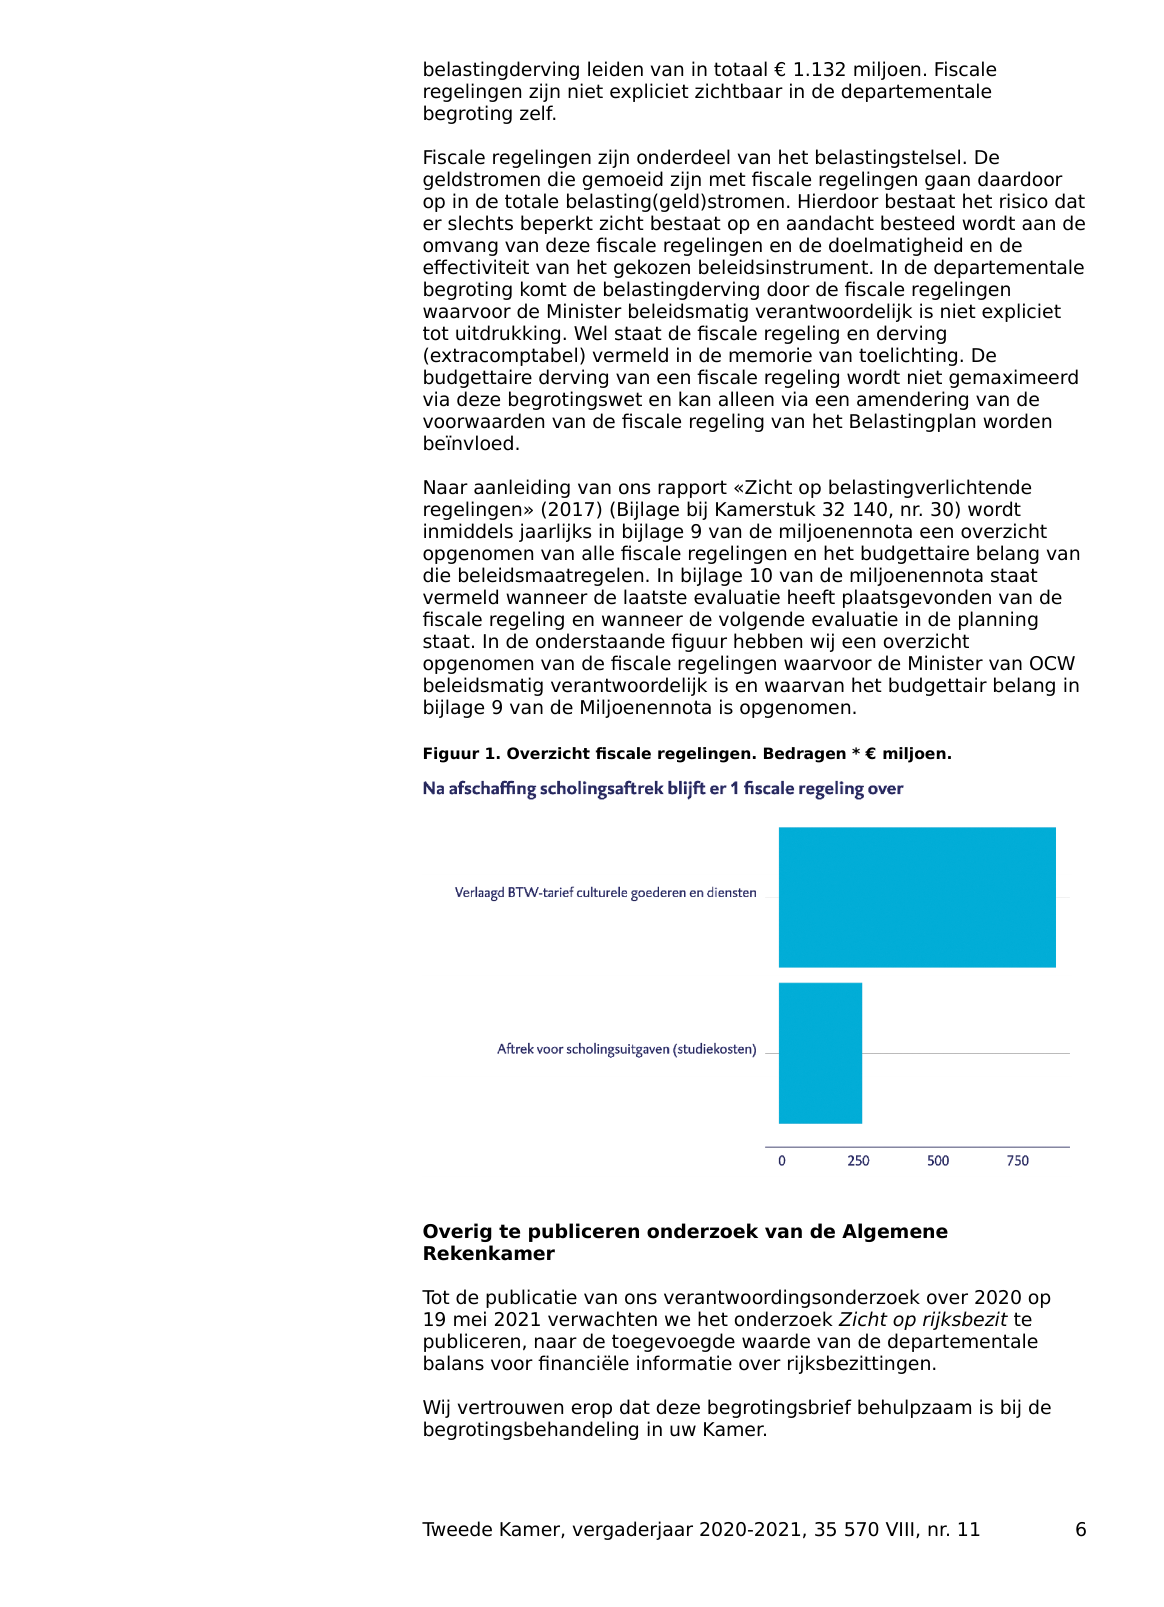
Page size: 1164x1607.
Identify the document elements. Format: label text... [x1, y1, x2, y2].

text Tot de publicatie van ons verantwoordingsonderzoek over 2020 op 19 mei 2021 verwachten we het onderzoek Zicht op rijksbezit te publiceren, naar de toegevoegde waarde van de departementale balans voor financiële informatie over rijksbezittingen. [422, 1287, 1087, 1374]
picture [422, 774, 1072, 1177]
text belastingderving leiden van in totaal € 1.132 miljoen. Fiscale regelingen zijn niet expliciet zichtbaar in de departementale begroting zelf. [422, 59, 1087, 125]
text Figuur 1. Overzicht fiscale regelingen. Bedragen * € miljoen. [422, 745, 1072, 763]
text Naar aanleiding van ons rapport «Zicht op belastingverlichtende regelingen» (2017) (Bijlage bij Kamerstuk 32 140, nr. 30) wordt inmiddels jaarlijks in bijlage 9 van de miljoenennota een overzicht opgenomen van alle fiscale regelingen en het budgettaire belang van die beleidsmaatregelen. In bijlage 10 van de miljoenennota staat vermeld wanneer de laatste evaluatie heeft plaatsgevonden van de fiscale regeling en wanneer de volgende evaluatie in de planning staat. In de onderstaande figuur hebben wij een overzicht opgenomen van de fiscale regelingen waarvoor de Minister van OCW beleidsmatig verantwoordelijk is en waarvan het budgettair belang in bijlage 9 van de Miljoenennota is opgenomen. [422, 477, 1087, 719]
text Wij vertrouwen erop dat deze begrotingsbrief behulpzaam is bij de begrotingsbehandeling in uw Kamer. [422, 1397, 1087, 1441]
subtitle Overig te publiceren onderzoek van de Algemene Rekenkamer [422, 1221, 1087, 1264]
text Fiscale regelingen zijn onderdeel van het belastingstelsel. De geldstromen die gemoeid zijn met fiscale regelingen gaan daardoor op in de totale belasting(geld)stromen. Hierdoor bestaat het risico dat er slechts beperkt zicht bestaat op en aandacht besteed wordt aan de omvang van deze fiscale regelingen en de doelmatigheid en de effectiviteit van het gekozen beleidsinstrument. In de departementale begroting komt de belastingderving door de fiscale regelingen waarvoor de Minister beleidsmatig verantwoordelijk is niet expliciet tot uitdrukking. Wel staat de fiscale regeling en derving (extracomptabel) vermeld in de memorie van toelichting. De budgettaire derving van een fiscale regeling wordt niet gemaximeerd via deze begrotingswet en kan alleen via een amendering van de voorwaarden van de fiscale regeling van het Belastingplan worden beïnvloed. [422, 147, 1087, 455]
